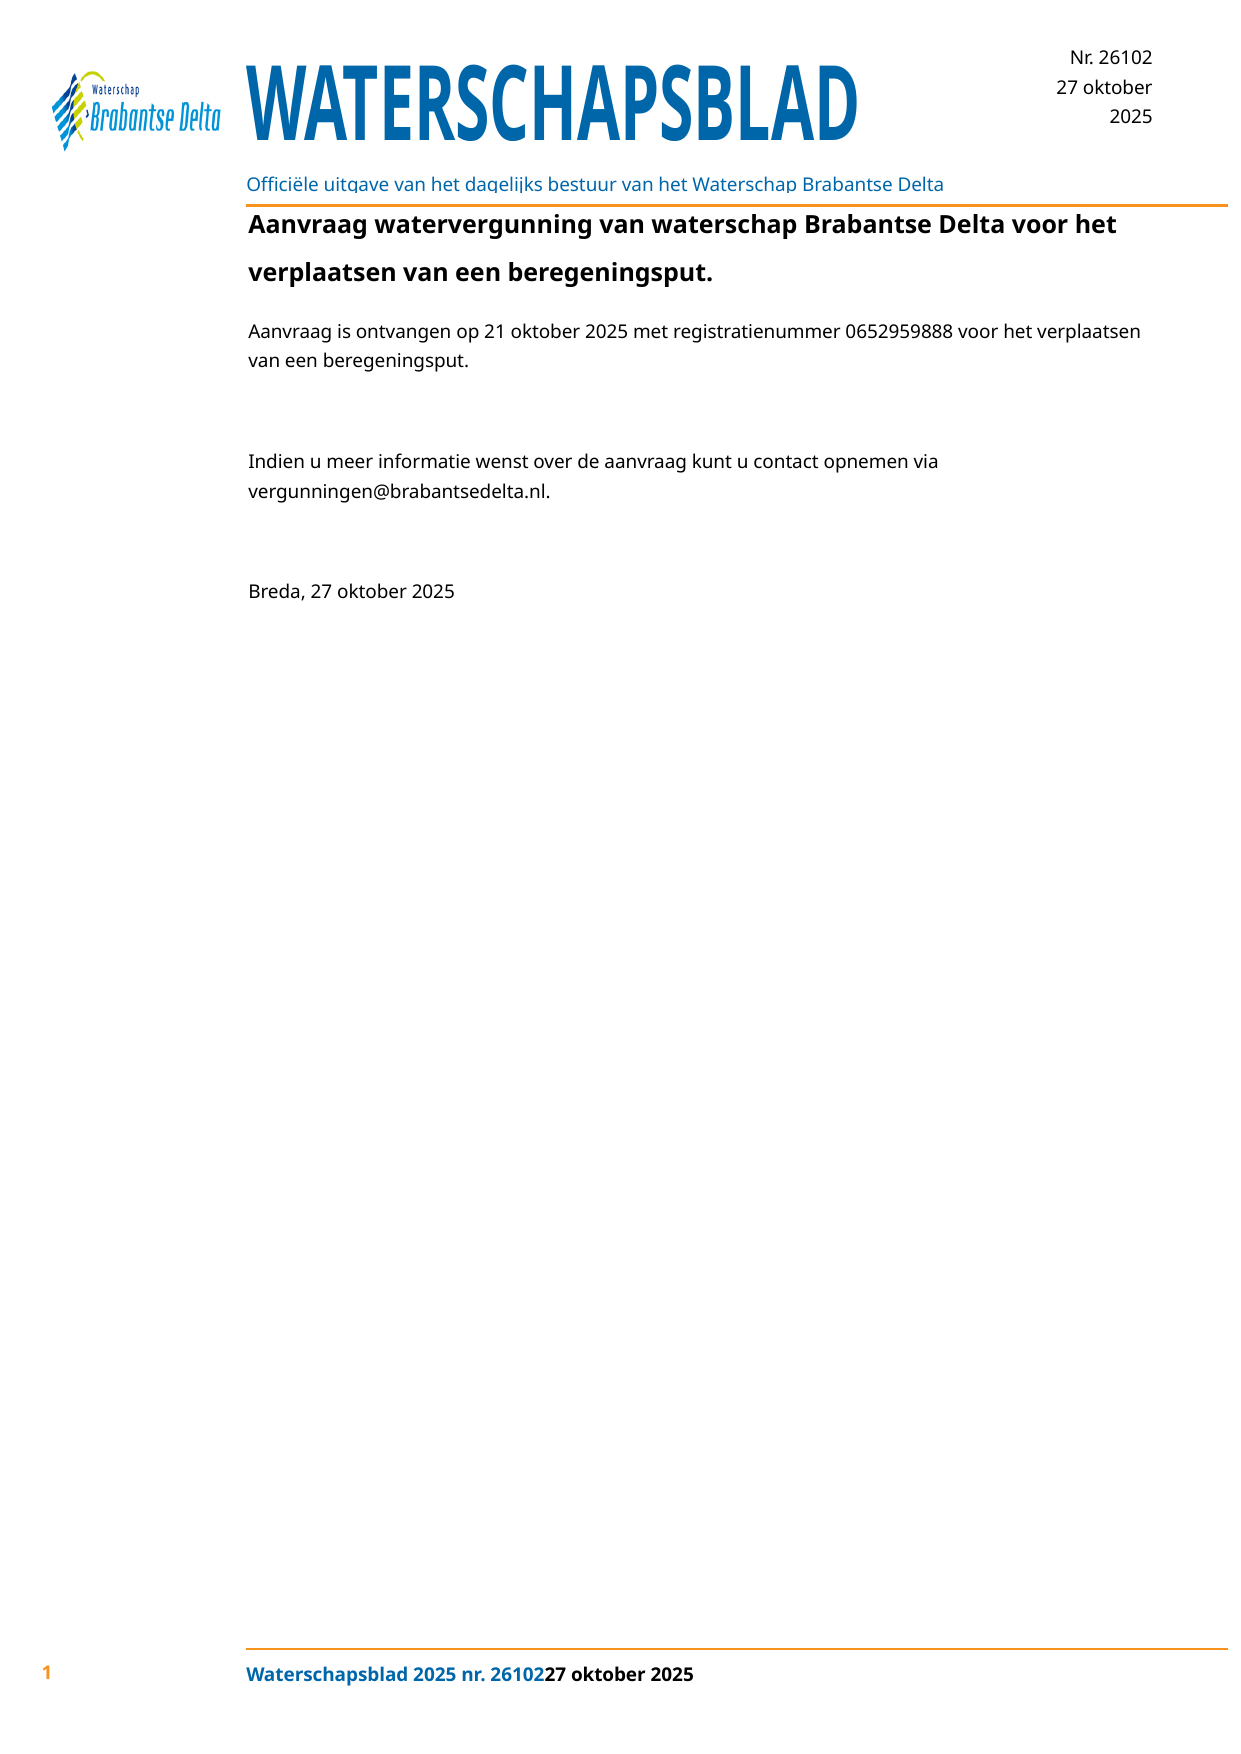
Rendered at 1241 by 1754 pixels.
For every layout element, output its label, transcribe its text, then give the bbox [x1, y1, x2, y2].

text Breda, 27 oktober 2025 [248, 579, 1152, 604]
text Indien u meer informatie wenst over de aanvraag kunt u contact opnemen via vergunningen@brabantsedelta.nl. [248, 448, 1152, 504]
text Aanvraag watervergunning van waterschap Brabantse Delta voor het verplaatsen van een beregeningsput. [248, 207, 1152, 288]
picture [41, 47, 231, 172]
text Aanvraag is ontvangen op 21 oktober 2025 met registratienummer 0652959888 voor het verplaatsen van een beregeningsput. [248, 318, 1152, 373]
